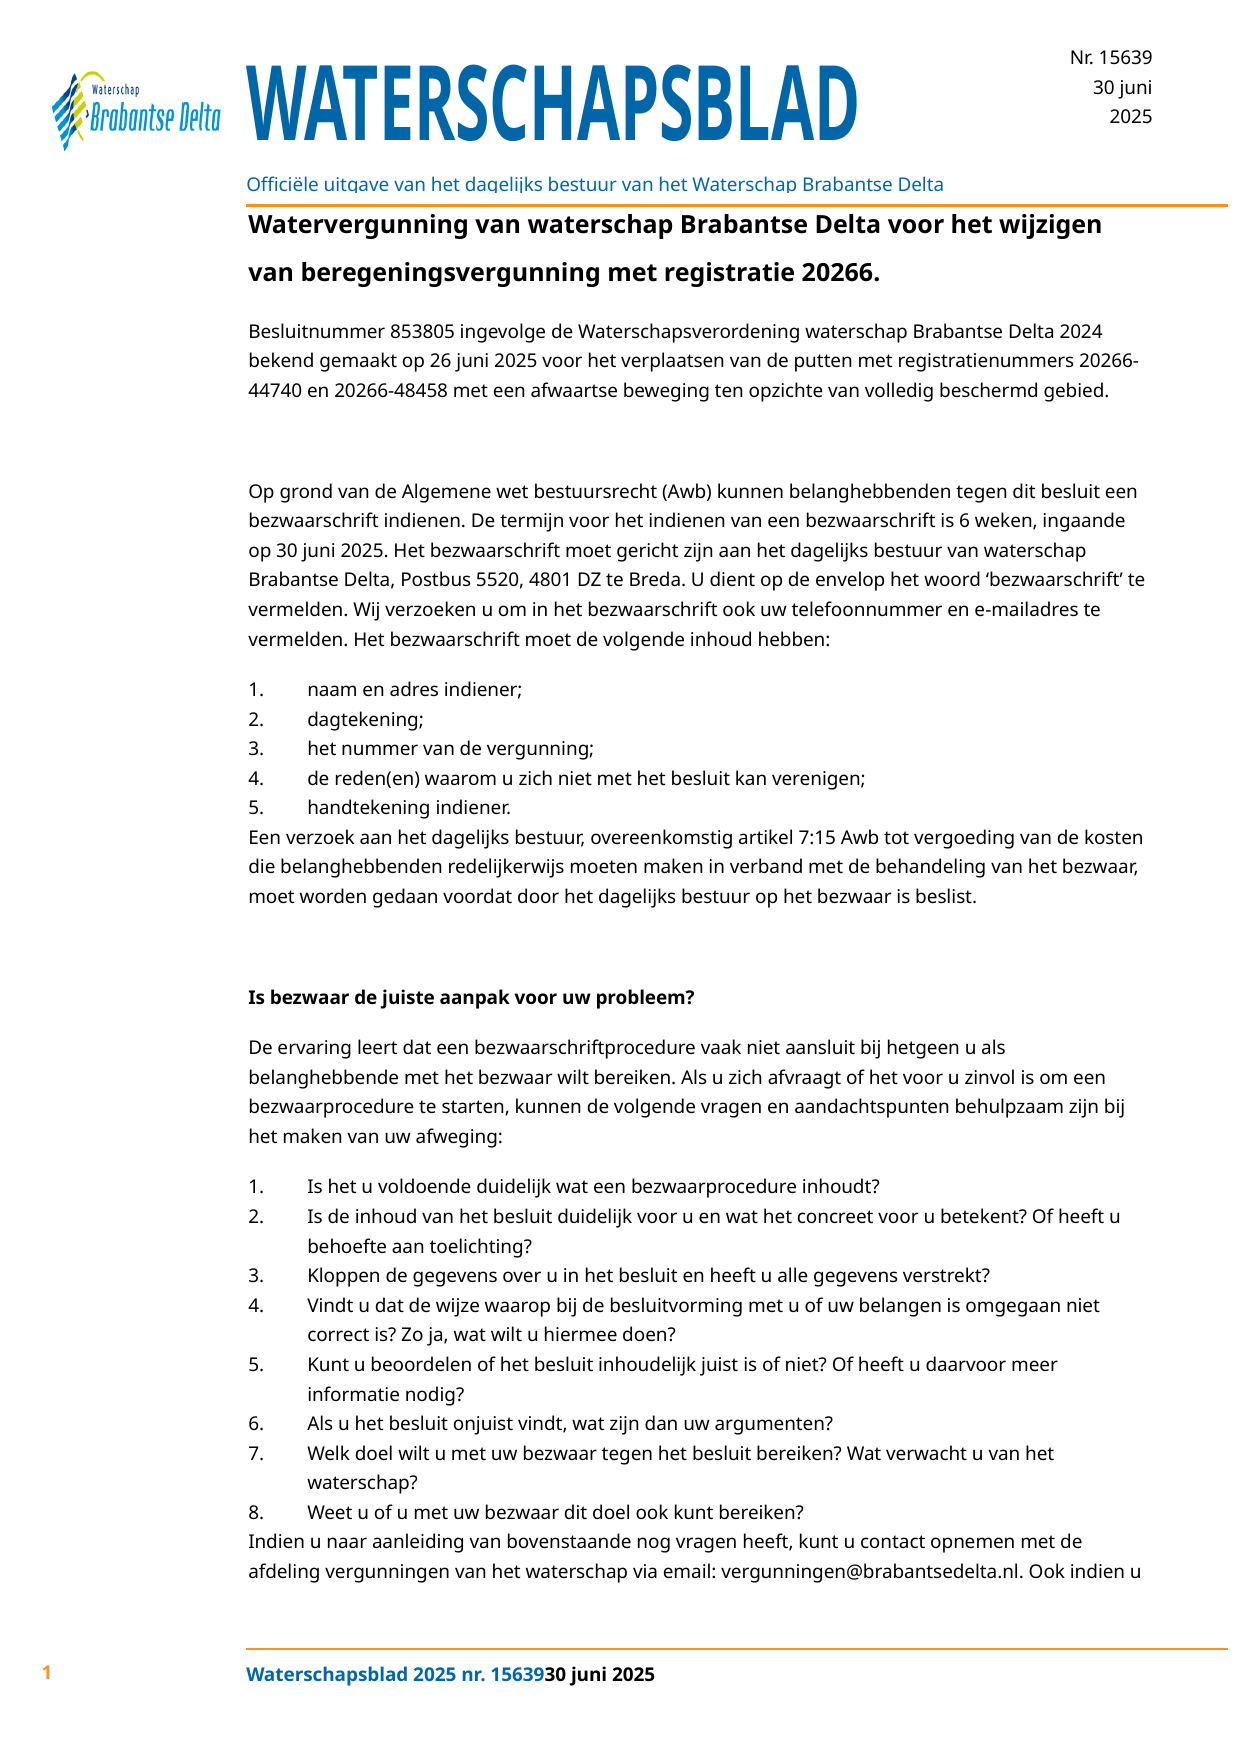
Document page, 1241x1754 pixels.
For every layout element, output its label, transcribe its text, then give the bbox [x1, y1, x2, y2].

text Indien u naar aanleiding van bovenstaande nog vragen heeft, kunt u contact opnemen met de afdeling vergunningen van het waterschap via email: vergunningen@brabantsedelta.nl. Ook indien u [248, 1529, 1152, 1584]
list Vindt u dat de wijze waarop bij de besluitvorming met u of uw belangen is omgegaan niet correct is? Zo ja, wat wilt u hiermee doen? [248, 1292, 1152, 1347]
text Op grond van de Algemene wet bestuursrecht (Awb) kunnen belanghebbenden tegen dit besluit een bezwaarschrift indienen. De termijn voor het indienen van een bezwaarschrift is 6 weken, ingaande op 30 juni 2025. Het bezwaarschrift moet gericht zijn aan het dagelijks bestuur van waterschap Brabantse Delta, Postbus 5520, 4801 DZ te Breda. U dient op de envelop het woord ‘bezwaarschrift’ te vermelden. Wij verzoeken u om in het bezwaarschrift ook uw telefoonnummer en e‑mailadres te vermelden. Het bezwaarschrift moet de volgende inhoud hebben: [248, 478, 1152, 652]
text Een verzoek aan het dagelijks bestuur, overeenkomstig artikel 7:15 Awb tot vergoeding van de kosten die belanghebbenden redelijkerwijs moeten maken in verband met de behandeling van het bezwaar, moet worden gedaan voordat door het dagelijks bestuur op het bezwaar is beslist. [248, 824, 1152, 909]
list Weet u of u met uw bezwaar dit doel ook kunt bereiken? [248, 1499, 1152, 1525]
list Is het u voldoende duidelijk wat een bezwaarprocedure inhoudt? [248, 1174, 1152, 1199]
list handtekening indiener. [248, 794, 1152, 820]
list Kunt u beoordelen of het besluit inhoudelijk juist is of niet? Of heeft u daarvoor meer informatie nodig? [248, 1351, 1152, 1407]
text Is bezwaar de juiste aanpak voor uw probleem? [248, 984, 1152, 1010]
list het nummer van de vergunning; [248, 735, 1152, 761]
picture [41, 47, 231, 172]
list Kloppen de gegevens over u in het besluit en heeft u alle gegevens verstrekt? [248, 1262, 1152, 1288]
list dagtekening; [248, 706, 1152, 732]
list naam en adres indiener; [248, 676, 1152, 702]
list de reden(en) waarom u zich niet met het besluit kan verenigen; [248, 765, 1152, 791]
text Watervergunning van waterschap Brabantse Delta voor het wijzigen van beregeningsvergunning met registratie 20266. [248, 207, 1152, 288]
list Welk doel wilt u met uw bezwaar tegen het besluit bereiken? Wat verwacht u van het waterschap? [248, 1440, 1152, 1495]
list Is de inhoud van het besluit duidelijk voor u en wat het concreet voor u betekent? Of heeft u behoefte aan toelichting? [248, 1203, 1152, 1259]
list Als u het besluit onjuist vindt, wat zijn dan uw argumenten? [248, 1410, 1152, 1436]
text Besluitnummer 853805 ingevolge de Waterschapsverordening waterschap Brabantse Delta 2024 bekend gemaakt op 26 juni 2025 voor het verplaatsen van de putten met registratienummers 20266-44740 en 20266-48458 met een afwaartse beweging ten opzichte van volledig beschermd gebied. [248, 318, 1152, 403]
text De ervaring leert dat een bezwaarschriftprocedure vaak niet aansluit bij hetgeen u als belanghebbende met het bezwaar wilt bereiken. Als u zich afvraagt of het voor u zinvol is om een bezwaarprocedure te starten, kunnen de volgende vragen en aandachtspunten behulpzaam zijn bij het maken van uw afweging: [248, 1034, 1152, 1149]
